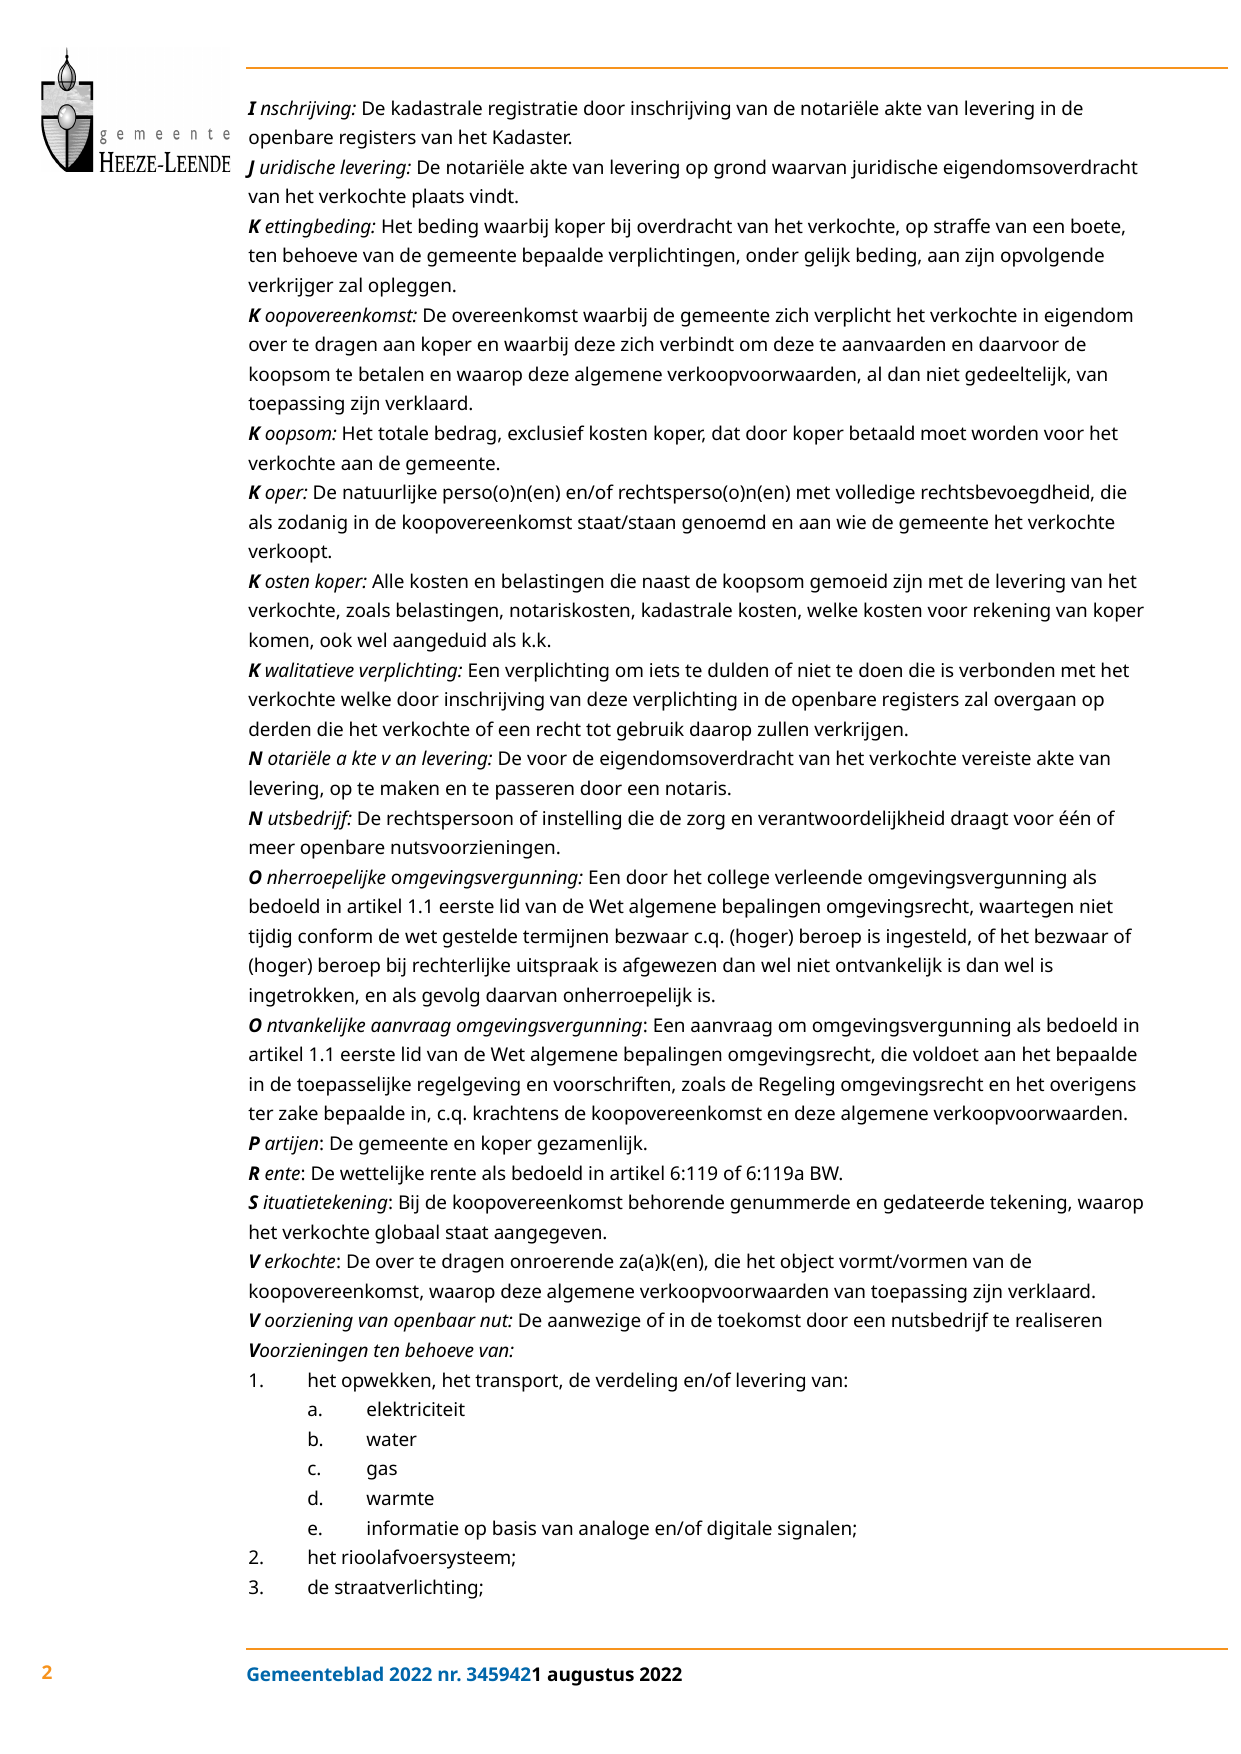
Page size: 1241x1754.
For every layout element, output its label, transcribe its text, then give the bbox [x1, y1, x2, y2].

text K ettingbeding: Het beding waarbij koper bij overdracht van het verkochte, op straffe van een boete, ten behoeve van de gemeente bepaalde verplichtingen, onder gelijk beding, aan zijn opvolgende verkrijger zal opleggen. [248, 213, 1152, 298]
text P artijen: De gemeente en koper gezamenlijk. [248, 1130, 1152, 1156]
text O ntvankelijke aanvraag omgevingsvergunning: Een aanvraag om omgevingsvergunning als bedoeld in artikel 1.1 eerste lid van de Wet algemene bepalingen omgevingsrecht, die voldoet aan het bepaalde in de toepasselijke regelgeving en voorschriften, zoals de Regeling omgevingsrecht en het overigens ter zake bepaalde in, c.q. krachtens de koopovereenkomst en deze algemene verkoopvoorwaarden. [248, 1012, 1152, 1126]
list warmte [307, 1485, 1152, 1511]
list de straatverlichting; [248, 1574, 1152, 1600]
text R ente: De wettelijke rente als bedoeld in artikel 6:119 of 6:119a BW. [248, 1160, 1152, 1186]
list gas [307, 1456, 1152, 1481]
text I nschrijving: De kadastrale registratie door inschrijving van de notariële akte van levering in de openbare registers van het Kadaster. [248, 95, 1152, 150]
text K oper: De natuurlijke perso(o)n(en) en/of rechtsperso(o)n(en) met volledige rechtsbevoegdheid, die als zodanig in de koopovereenkomst staat/staan genoemd en aan wie de gemeente het verkochte verkoopt. [248, 479, 1152, 564]
text K oopsom: Het totale bedrag, exclusief kosten koper, dat door koper betaald moet worden voor het verkochte aan de gemeente. [248, 420, 1152, 476]
text N utsbedrijf: De rechtspersoon of instelling die de zorg en verantwoordelijkheid draagt voor één of meer openbare nutsvoorzieningen. [248, 805, 1152, 860]
text N otariële a kte v an levering: De voor de eigendomsoverdracht van het verkochte vereiste akte van levering, op te maken en te passeren door een notaris. [248, 746, 1152, 801]
text K oopovereenkomst: De overeenkomst waarbij de gemeente zich verplicht het verkochte in eigendom over te dragen aan koper en waarbij deze zich verbindt om deze te aanvaarden en daarvoor de koopsom te betalen en waarop deze algemene verkoopvoorwaarden, al dan niet gedeeltelijk, van toepassing zijn verklaard. [248, 302, 1152, 416]
list informatie op basis van analoge en/of digitale signalen; [307, 1515, 1152, 1541]
text V oorziening van openbaar nut: De aanwezige of in de toekomst door een nutsbedrijf te realiseren Voorzieningen ten behoeve van: [248, 1308, 1152, 1363]
list het rioolafvoersysteem; [248, 1544, 1152, 1570]
list water [307, 1426, 1152, 1452]
text K walitatieve verplichting: Een verplichting om iets te dulden of niet te doen die is verbonden met het verkochte welke door inschrijving van deze verplichting in de openbare registers zal overgaan op derden die het verkochte of een recht tot gebruik daarop zullen verkrijgen. [248, 657, 1152, 742]
text K osten koper: Alle kosten en belastingen die naast de koopsom gemoeid zijn met de levering van het verkochte, zoals belastingen, notariskosten, kadastrale kosten, welke kosten voor rekening van koper komen, ook wel aangeduid als k.k. [248, 568, 1152, 653]
text S ituatietekening: Bij de koopovereenkomst behorende genummerde en gedateerde tekening, waarop het verkochte globaal staat aangegeven. [248, 1189, 1152, 1245]
list het opwekken, het transport, de verdeling en/of levering van: [248, 1367, 1152, 1393]
text O nherroepelijke omgevingsvergunning: Een door het college verleende omgevingsvergunning als bedoeld in artikel 1.1 eerste lid van de Wet algemene bepalingen omgevingsrecht, waartegen niet tijdig conform de wet gestelde termijnen bezwaar c.q. (hoger) beroep is ingesteld, of het bezwaar of (hoger) beroep bij rechterlijke uitspraak is afgewezen dan wel niet ontvankelijk is dan wel is ingetrokken, en als gevolg daarvan onherroepelijk is. [248, 864, 1152, 1008]
list elektriciteit [307, 1396, 1152, 1422]
text J uridische levering: De notariële akte van levering op grond waarvan juridische eigendomsoverdracht van het verkochte plaats vindt. [248, 154, 1152, 209]
picture [41, 47, 231, 172]
text V erkochte: De over te dragen onroerende za(a)k(en), die het object vormt/vormen van de koopovereenkomst, waarop deze algemene verkoopvoorwaarden van toepassing zijn verklaard. [248, 1248, 1152, 1304]
